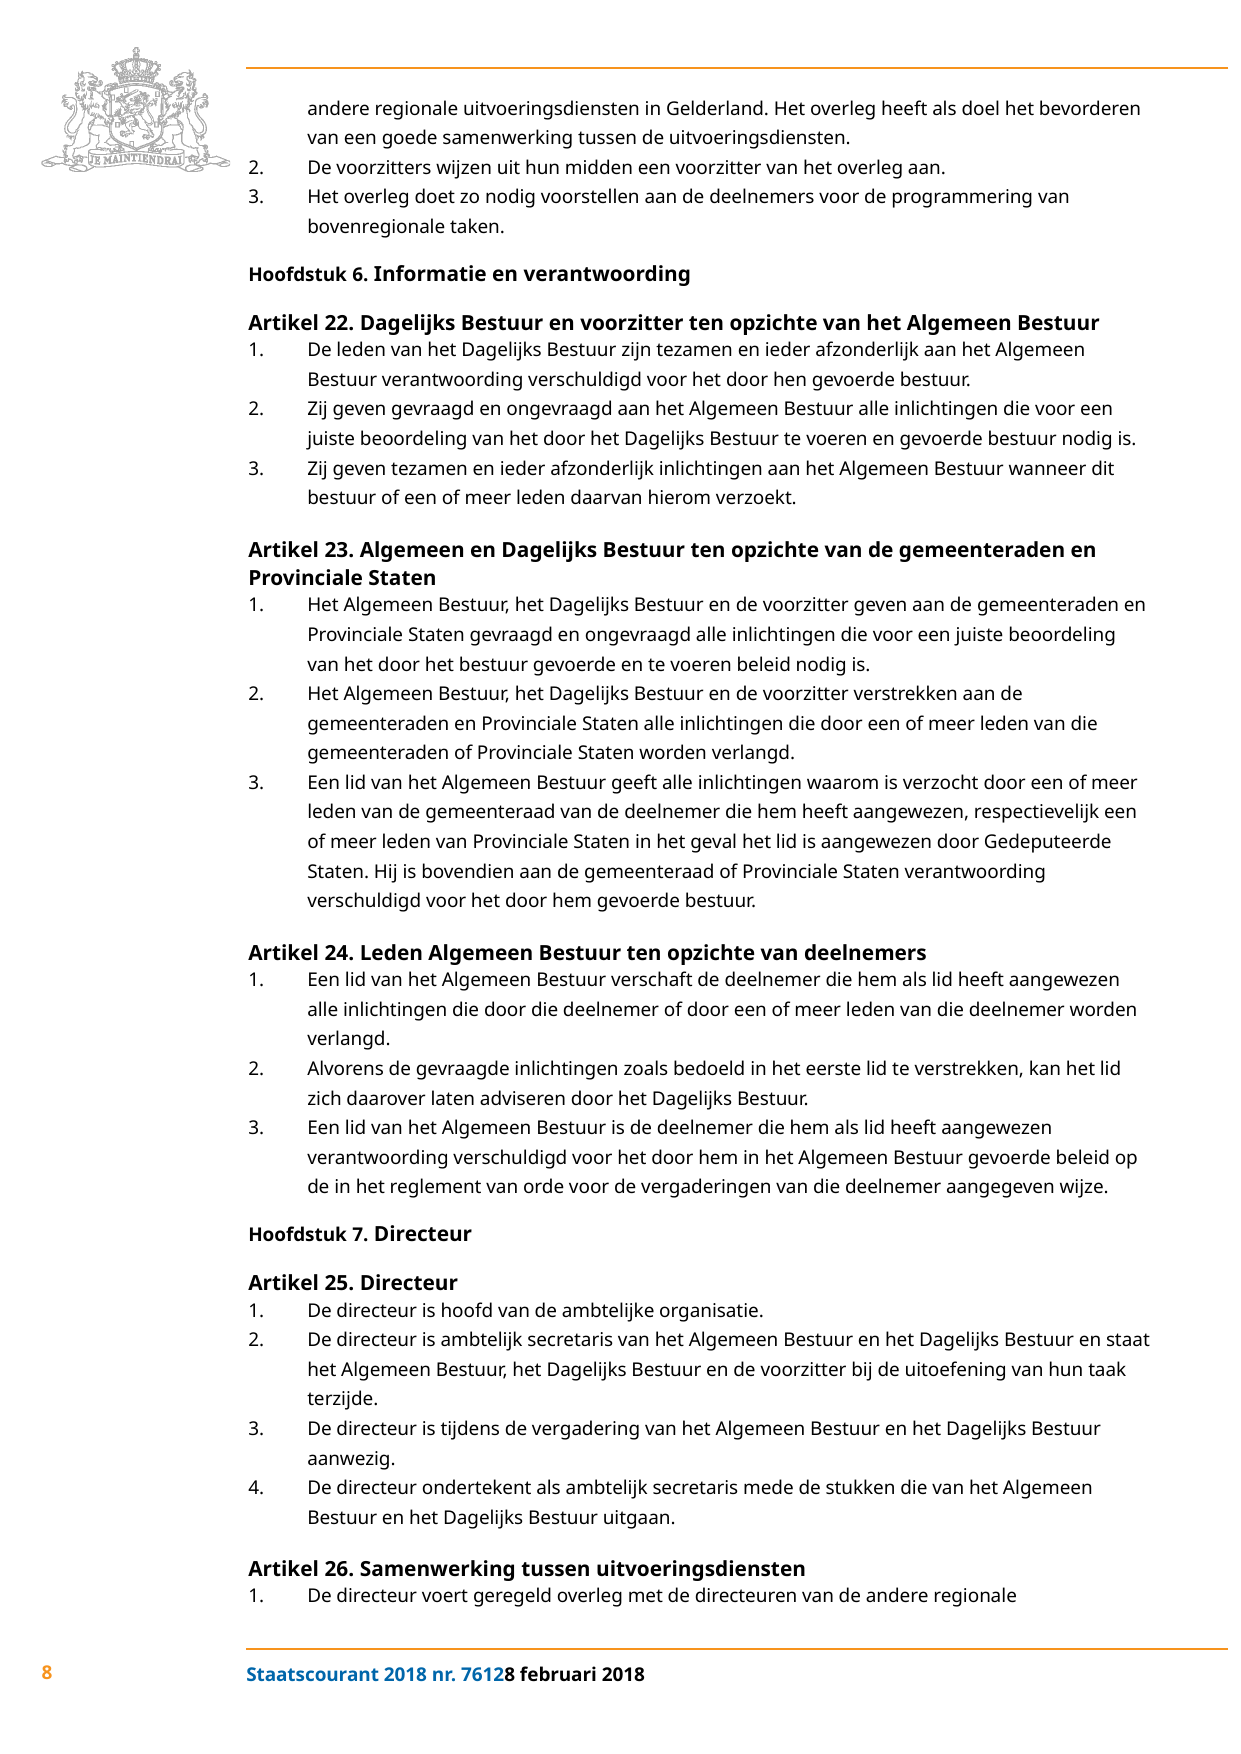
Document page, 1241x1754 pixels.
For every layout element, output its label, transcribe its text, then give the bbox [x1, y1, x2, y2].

list De leden van het Dagelijks Bestuur zijn tezamen en ieder afzonderlijk aan het Algemeen Bestuur verantwoording verschuldigd voor het door hen gevoerde bestuur. [248, 336, 1152, 392]
list De directeur is ambtelijk secretaris van het Algemeen Bestuur en het Dagelijks Bestuur en staat het Algemeen Bestuur, het Dagelijks Bestuur en de voorzitter bij de uitoefening van hun taak terzijde. [248, 1326, 1152, 1411]
list Een lid van het Algemeen Bestuur geeft alle inlichtingen waarom is verzocht door een of meer leden van de gemeenteraad van de deelnemer die hem heeft aangewezen, respectievelijk een of meer leden van Provinciale Staten in het geval het lid is aangewezen door Gedeputeerde Staten. Hij is bovendien aan de gemeenteraad of Provinciale Staten verantwoording verschuldigd voor het door hem gevoerde bestuur. [248, 769, 1152, 913]
text Artikel 23. Algemeen en Dagelijks Bestuur ten opzichte van de gemeenteraden en Provinciale Staten [248, 535, 1152, 592]
text Artikel 26. Samenwerking tussen uitvoeringsdiensten [248, 1554, 1152, 1583]
list andere regionale uitvoeringsdiensten in Gelderland. Het overleg heeft als doel het bevorderen van een goede samenwerking tussen de uitvoeringsdiensten. [248, 95, 1152, 150]
text Artikel 22. Dagelijks Bestuur en voorzitter ten opzichte van het Algemeen Bestuur [248, 308, 1152, 336]
list Het overleg doet zo nodig voorstellen aan de deelnemers voor de programmering van bovenregionale taken. [248, 183, 1152, 239]
text Hoofdstuk 7. Directeur [248, 1219, 1152, 1247]
list De voorzitters wijzen uit hun midden een voorzitter van het overleg aan. [248, 154, 1152, 180]
text Artikel 25. Directeur [248, 1268, 1152, 1297]
list De directeur is tijdens de vergadering van het Algemeen Bestuur en het Dagelijks Bestuur aanwezig. [248, 1415, 1152, 1470]
list Het Algemeen Bestuur, het Dagelijks Bestuur en de voorzitter geven aan de gemeenteraden en Provinciale Staten gevraagd en ongevraagd alle inlichtingen die voor een juiste beoordeling van het door het bestuur gevoerde en te voeren beleid nodig is. [248, 592, 1152, 677]
list Een lid van het Algemeen Bestuur is de deelnemer die hem als lid heeft aangewezen verantwoording verschuldigd voor het door hem in het Algemeen Bestuur gevoerde beleid op de in het reglement van orde voor de vergaderingen van die deelnemer aangegeven wijze. [248, 1114, 1152, 1199]
text Artikel 24. Leden Algemeen Bestuur ten opzichte van deelnemers [248, 938, 1152, 966]
list Een lid van het Algemeen Bestuur verschaft de deelnemer die hem als lid heeft aangewezen alle inlichtingen die door die deelnemer of door een of meer leden van die deelnemer worden verlangd. [248, 966, 1152, 1051]
list De directeur is hoofd van de ambtelijke organisatie. [248, 1297, 1152, 1322]
list Alvorens de gevraagde inlichtingen zoals bedoeld in het eerste lid te verstrekken, kan het lid zich daarover laten adviseren door het Dagelijks Bestuur. [248, 1055, 1152, 1110]
text Hoofdstuk 6. Informatie en verantwoording [248, 259, 1152, 287]
list De directeur ondertekent als ambtelijk secretaris mede de stukken die van het Algemeen Bestuur en het Dagelijks Bestuur uitgaan. [248, 1474, 1152, 1529]
list Zij geven tezamen en ieder afzonderlijk inlichtingen aan het Algemeen Bestuur wanneer dit bestuur of een of meer leden daarvan hierom verzoekt. [248, 455, 1152, 510]
picture [41, 47, 231, 172]
list Het Algemeen Bestuur, het Dagelijks Bestuur en de voorzitter verstrekken aan de gemeenteraden en Provinciale Staten alle inlichtingen die door een of meer leden van die gemeenteraden of Provinciale Staten worden verlangd. [248, 680, 1152, 765]
list Zij geven gevraagd en ongevraagd aan het Algemeen Bestuur alle inlichtingen die voor een juiste beoordeling van het door het Dagelijks Bestuur te voeren en gevoerde bestuur nodig is. [248, 396, 1152, 451]
list De directeur voert geregeld overleg met de directeuren van de andere regionale [248, 1583, 1152, 1608]
